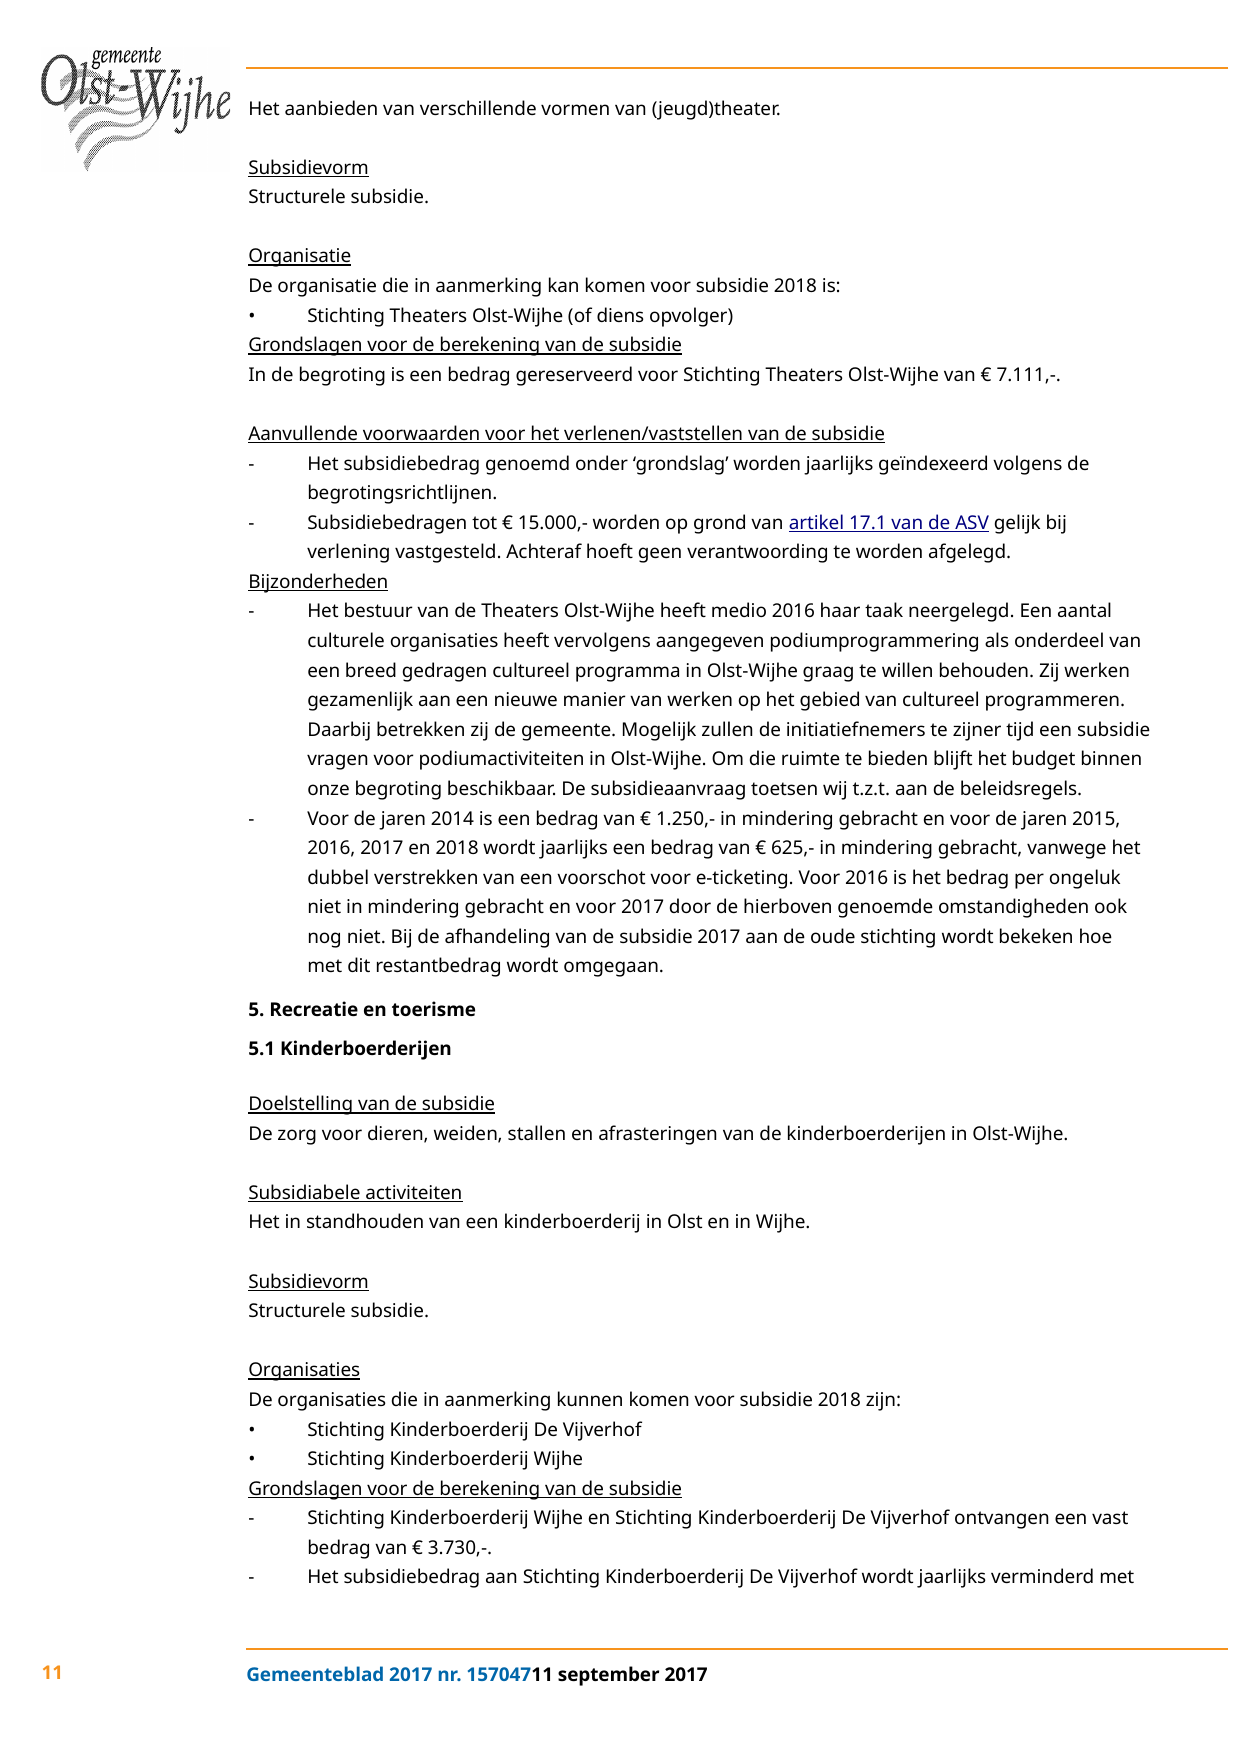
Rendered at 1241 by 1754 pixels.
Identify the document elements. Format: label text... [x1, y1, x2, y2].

text De organisatie die in aanmerking kan komen voor subsidie 2018 is: [248, 272, 1152, 298]
text De organisaties die in aanmerking kunnen komen voor subsidie 2018 zijn: [248, 1386, 1152, 1412]
text Het aanbieden van verschillende vormen van (jeugd)theater. [248, 95, 1152, 121]
text 5.1 Kinderboerderijen [248, 1035, 1152, 1061]
text Subsidievorm [248, 1268, 1152, 1294]
list Voor de jaren 2014 is een bedrag van € 1.250,- in mindering gebracht en voor de jaren 2015, 2016, 2017 en 2018 wordt jaarlijks een bedrag van € 625,- in mindering gebracht, vanwege het dubbel verstrekken van een voorschot voor e-ticketing. Voor 2016 is het bedrag per ongeluk niet in mindering gebracht en voor 2017 door de hierboven genoemde omstandigheden ook nog niet. Bij de afhandeling van de subsidie 2017 aan de oude stichting wordt bekeken hoe met dit restantbedrag wordt omgegaan. [248, 805, 1152, 978]
text 5. Recreatie en toerisme [248, 996, 1152, 1022]
list Stichting Kinderboerderij Wijhe en Stichting Kinderboerderij De Vijverhof ontvangen een vast bedrag van € 3.730,-. [248, 1504, 1152, 1560]
list Stichting Theaters Olst-Wijhe (of diens opvolger) [248, 302, 1152, 328]
text Subsidiabele activiteiten [248, 1179, 1152, 1205]
text Structurele subsidie. [248, 1297, 1152, 1323]
text Structurele subsidie. [248, 183, 1152, 209]
text Grondslagen voor de berekening van de subsidie [248, 331, 1152, 357]
text Het in standhouden van een kinderboerderij in Olst en in Wijhe. [248, 1209, 1152, 1234]
text In de begroting is een bedrag gereserveerd voor Stichting Theaters Olst-Wijhe van € 7.111,-. [248, 361, 1152, 387]
list Het subsidiebedrag aan Stichting Kinderboerderij De Vijverhof wordt jaarlijks verminderd met [248, 1564, 1152, 1589]
text Bijzonderheden [248, 568, 1152, 594]
text Grondslagen voor de berekening van de subsidie [248, 1475, 1152, 1501]
list Stichting Kinderboerderij De Vijverhof [248, 1416, 1152, 1442]
list Stichting Kinderboerderij Wijhe [248, 1445, 1152, 1471]
list Het bestuur van de Theaters Olst-Wijhe heeft medio 2016 haar taak neergelegd. Een aantal culturele organisaties heeft vervolgens aangegeven podiumprogrammering als onderdeel van een breed gedragen cultureel programma in Olst-Wijhe graag te willen behouden. Zij werken gezamenlijk aan een nieuwe manier van werken op het gebied van cultureel programmeren. Daarbij betrekken zij de gemeente. Mogelijk zullen de initiatiefnemers te zijner tijd een subsidie vragen voor podiumactiviteiten in Olst-Wijhe. Om die ruimte te bieden blijft het budget binnen onze begroting beschikbaar. De subsidieaanvraag toetsen wij t.z.t. aan de beleidsregels. [248, 598, 1152, 801]
text Subsidievorm [248, 154, 1152, 180]
text Doelstelling van de subsidie [248, 1090, 1152, 1116]
text Organisatie [248, 243, 1152, 268]
text De zorg voor dieren, weiden, stallen en afrasteringen van de kinderboerderijen in Olst-Wijhe. [248, 1120, 1152, 1146]
list Subsidiebedragen tot € 15.000,- worden op grond van artikel 17.1 van de ASV gelijk bij verlening vastgesteld. Achteraf hoeft geen verantwoording te worden afgelegd. [248, 509, 1152, 564]
picture [41, 47, 231, 172]
list Het subsidiebedrag genoemd onder ‘grondslag’ worden jaarlijks geïndexeerd volgens de begrotingsrichtlijnen. [248, 450, 1152, 505]
text Aanvullende voorwaarden voor het verlenen/vaststellen van de subsidie [248, 420, 1152, 446]
text Organisaties [248, 1357, 1152, 1382]
